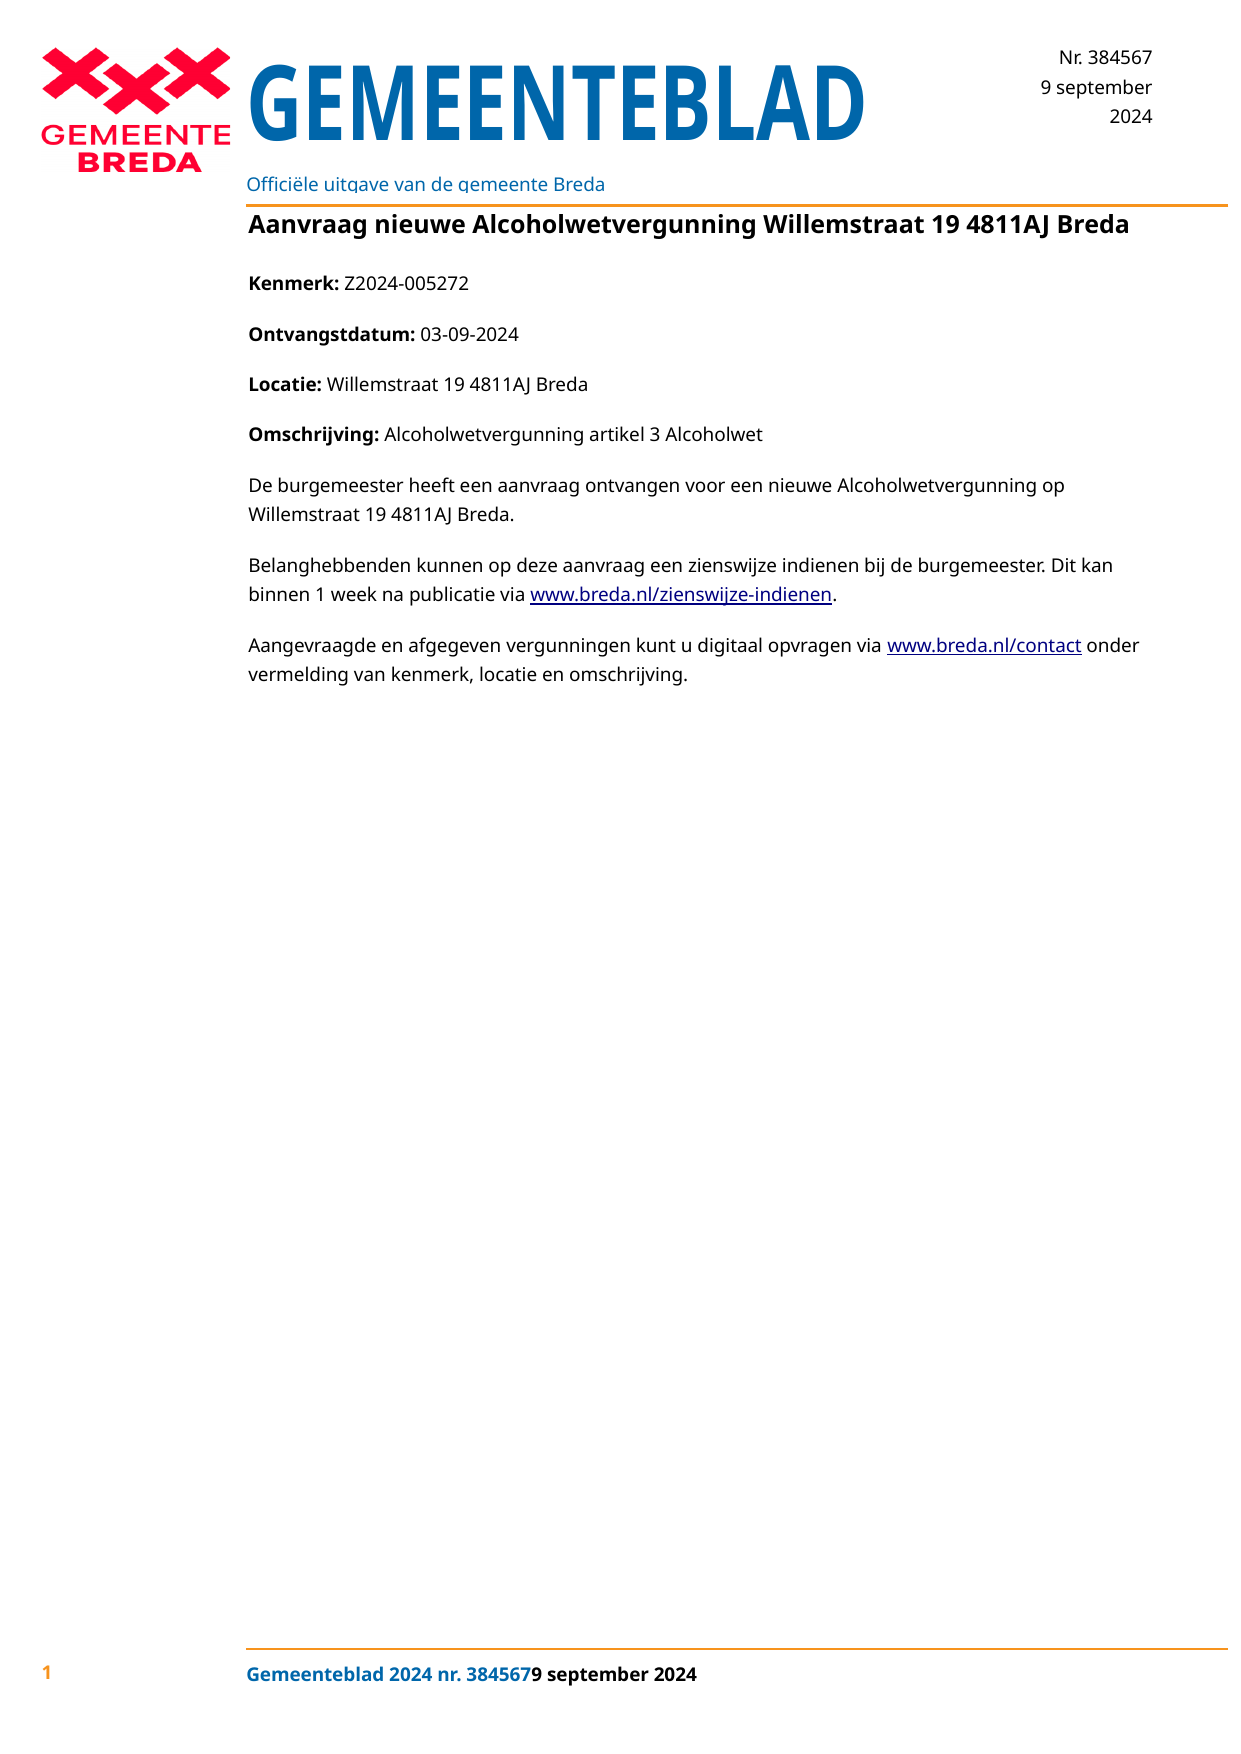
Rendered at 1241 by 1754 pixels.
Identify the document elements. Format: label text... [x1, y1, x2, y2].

text Omschrijving: Alcoholwetvergunning artikel 3 Alcoholwet [248, 422, 1152, 447]
text Kenmerk: Z2024-005272 [248, 270, 1152, 296]
picture [41, 47, 231, 172]
text De burgemeester heeft een aanvraag ontvangen voor een nieuwe Alcoholwetvergunning op Willemstraat 19 4811AJ Breda. [248, 472, 1152, 527]
text Aanvraag nieuwe Alcoholwetvergunning Willemstraat 19 4811AJ Breda [248, 207, 1152, 241]
text Ontvangstdatum: 03-09-2024 [248, 321, 1152, 346]
text Aangevraagde en afgegeven vergunningen kunt u digitaal opvragen via www.breda.nl/contact onder vermelding van kenmerk, locatie en omschrijving. [248, 632, 1152, 687]
text Belanghebbenden kunnen op deze aanvraag een zienswijze indienen bij de burgemeester. Dit kan binnen 1 week na publicatie via www.breda.nl/zienswijze-indienen. [248, 552, 1152, 607]
text Locatie: Willemstraat 19 4811AJ Breda [248, 371, 1152, 397]
